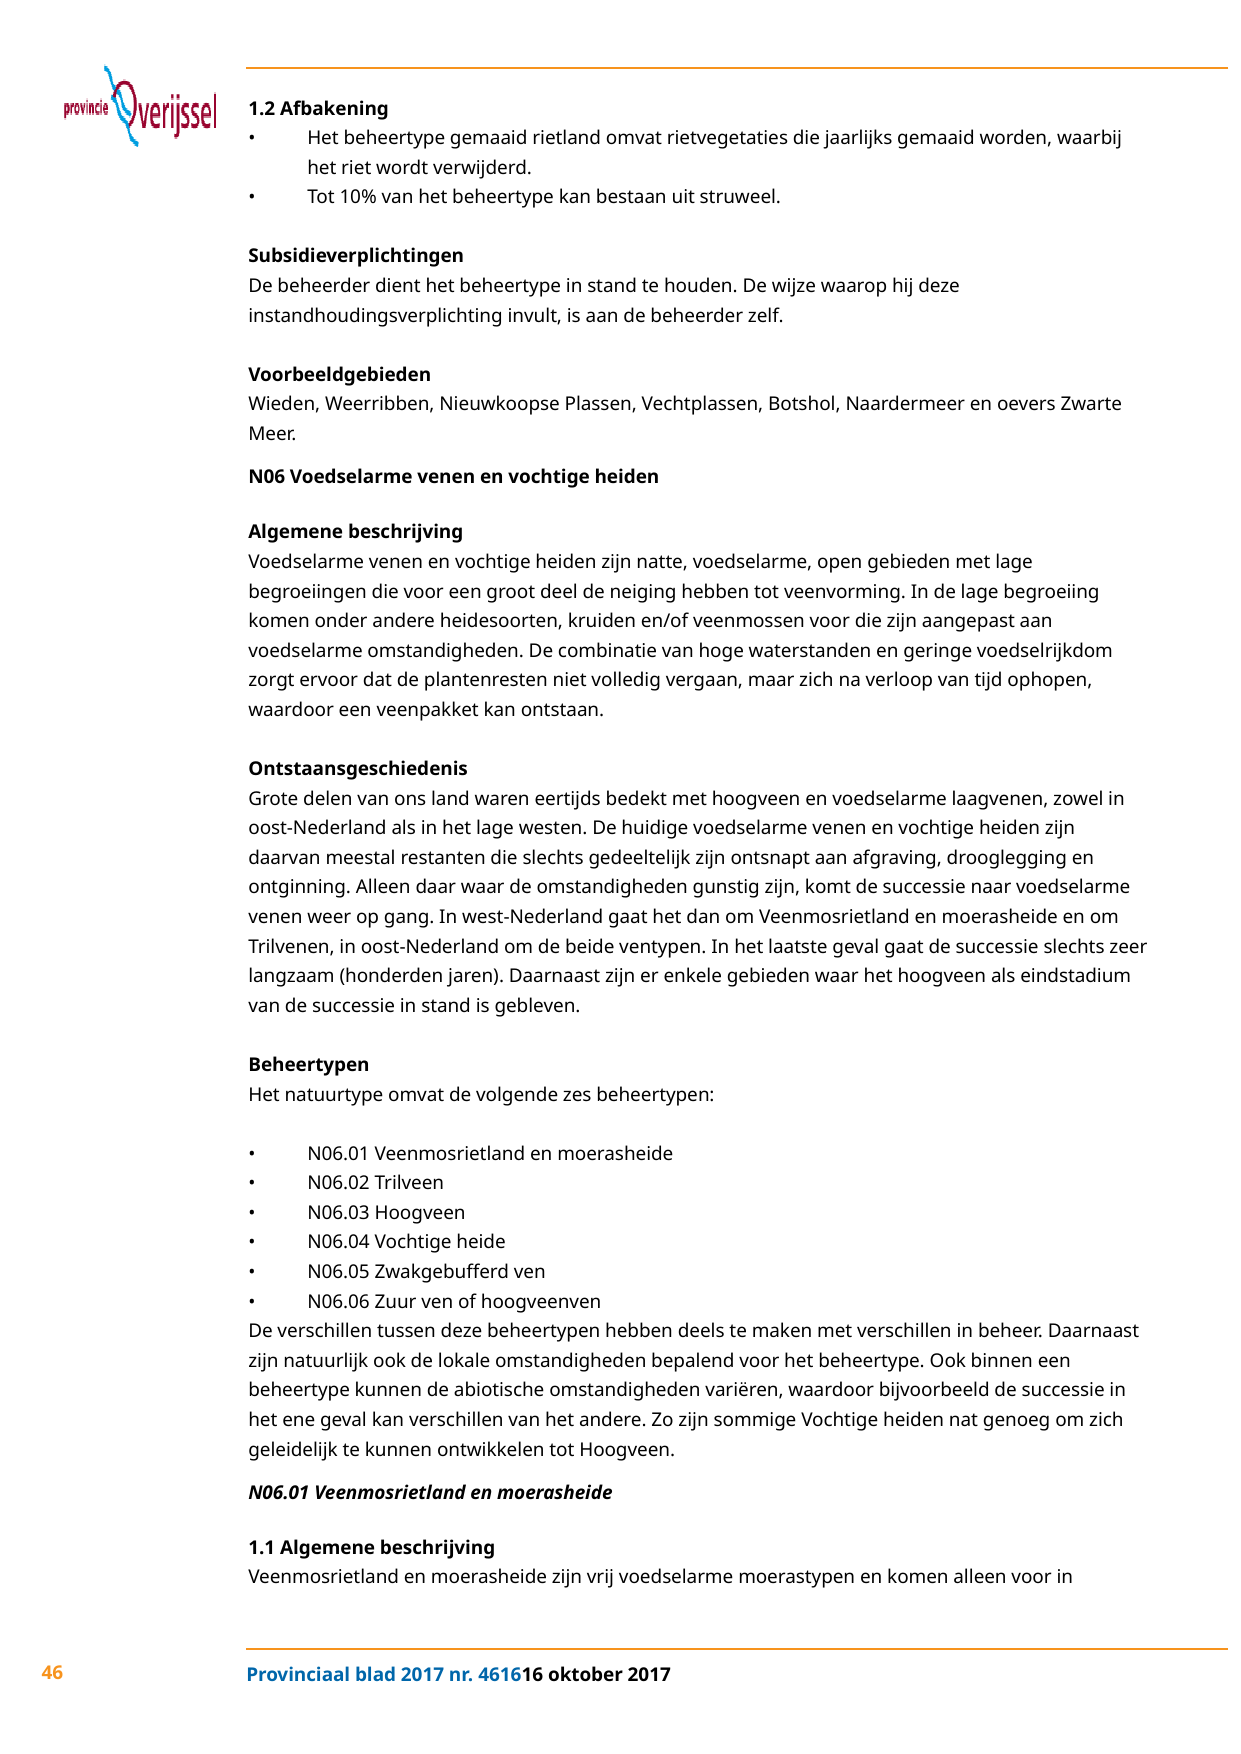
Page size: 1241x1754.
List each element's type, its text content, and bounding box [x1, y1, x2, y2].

text Beheertypen [248, 1051, 1152, 1077]
list Het beheertype gemaaid rietland omvat rietvegetaties die jaarlijks gemaaid worden, waarbij het riet wordt verwijderd. [248, 124, 1152, 180]
picture [41, 47, 231, 172]
list N06.04 Vochtige heide [248, 1229, 1152, 1254]
text 1.1 Algemene beschrijving [248, 1534, 1152, 1560]
list N06.03 Hoogveen [248, 1199, 1152, 1225]
list N06.05 Zwakgebufferd ven [248, 1258, 1152, 1284]
list Tot 10% van het beheertype kan bestaan uit struweel. [248, 183, 1152, 209]
list N06.01 Veenmosrietland en moerasheide [248, 1140, 1152, 1166]
text Voedselarme venen en vochtige heiden zijn natte, voedselarme, open gebieden met lage begroeiingen die voor een groot deel de neiging hebben tot veenvorming. In de lage begroeiing komen onder andere heidesoorten, kruiden en/of veenmossen voor die zijn aangepast aan voedselarme omstandigheden. De combinatie van hoge waterstanden en geringe voedselrijkdom zorgt ervoor dat de plantenresten niet volledig vergaan, maar zich na verloop van tijd ophopen, waardoor een veenpakket kan ontstaan. [248, 548, 1152, 722]
text Grote delen van ons land waren eertijds bedekt met hoogveen en voedselarme laagvenen, zowel in oost-Nederland als in het lage westen. De huidige voedselarme venen en vochtige heiden zijn daarvan meestal restanten die slechts gedeeltelijk zijn ontsnapt aan afgraving, drooglegging en ontginning. Alleen daar waar de omstandigheden gunstig zijn, komt de successie naar voedselarme venen weer op gang. In west-Nederland gaat het dan om Veenmosrietland en moerasheide en om Trilvenen, in oost-Nederland om de beide ventypen. In het laatste geval gaat de successie slechts zeer langzaam (honderden jaren). Daarnaast zijn er enkele gebieden waar het hoogveen als eindstadium van de successie in stand is gebleven. [248, 785, 1152, 1018]
text Voorbeeldgebieden [248, 361, 1152, 387]
text Veenmosrietland en moerasheide zijn vrij voedselarme moerastypen en komen alleen voor in [248, 1564, 1152, 1589]
text Het natuurtype omvat de volgende zes beheertypen: [248, 1081, 1152, 1106]
text Subsidieverplichtingen [248, 243, 1152, 268]
list N06.02 Trilveen [248, 1169, 1152, 1195]
list N06.06 Zuur ven of hoogveenven [248, 1288, 1152, 1313]
text N06 Voedselarme venen en vochtige heiden [248, 463, 1152, 489]
text N06.01 Veenmosrietland en moerasheide [248, 1479, 1152, 1504]
text Algemene beschrijving [248, 519, 1152, 544]
text Ontstaansgeschiedenis [248, 755, 1152, 781]
text 1.2 Afbakening [248, 95, 1152, 121]
text Wieden, Weerribben, Nieuwkoopse Plassen, Vechtplassen, Botshol, Naardermeer en oevers Zwarte Meer. [248, 391, 1152, 446]
text De beheerder dient het beheertype in stand te houden. De wijze waarop hij deze instandhoudingsverplichting invult, is aan de beheerder zelf. [248, 272, 1152, 328]
text De verschillen tussen deze beheertypen hebben deels te maken met verschillen in beheer. Daarnaast zijn natuurlijk ook de lokale omstandigheden bepalend voor het beheertype. Ook binnen een beheertype kunnen de abiotische omstandigheden variëren, waardoor bijvoorbeeld de successie in het ene geval kan verschillen van het andere. Zo zijn sommige Vochtige heiden nat genoeg om zich geleidelijk te kunnen ontwikkelen tot Hoogveen. [248, 1317, 1152, 1461]
